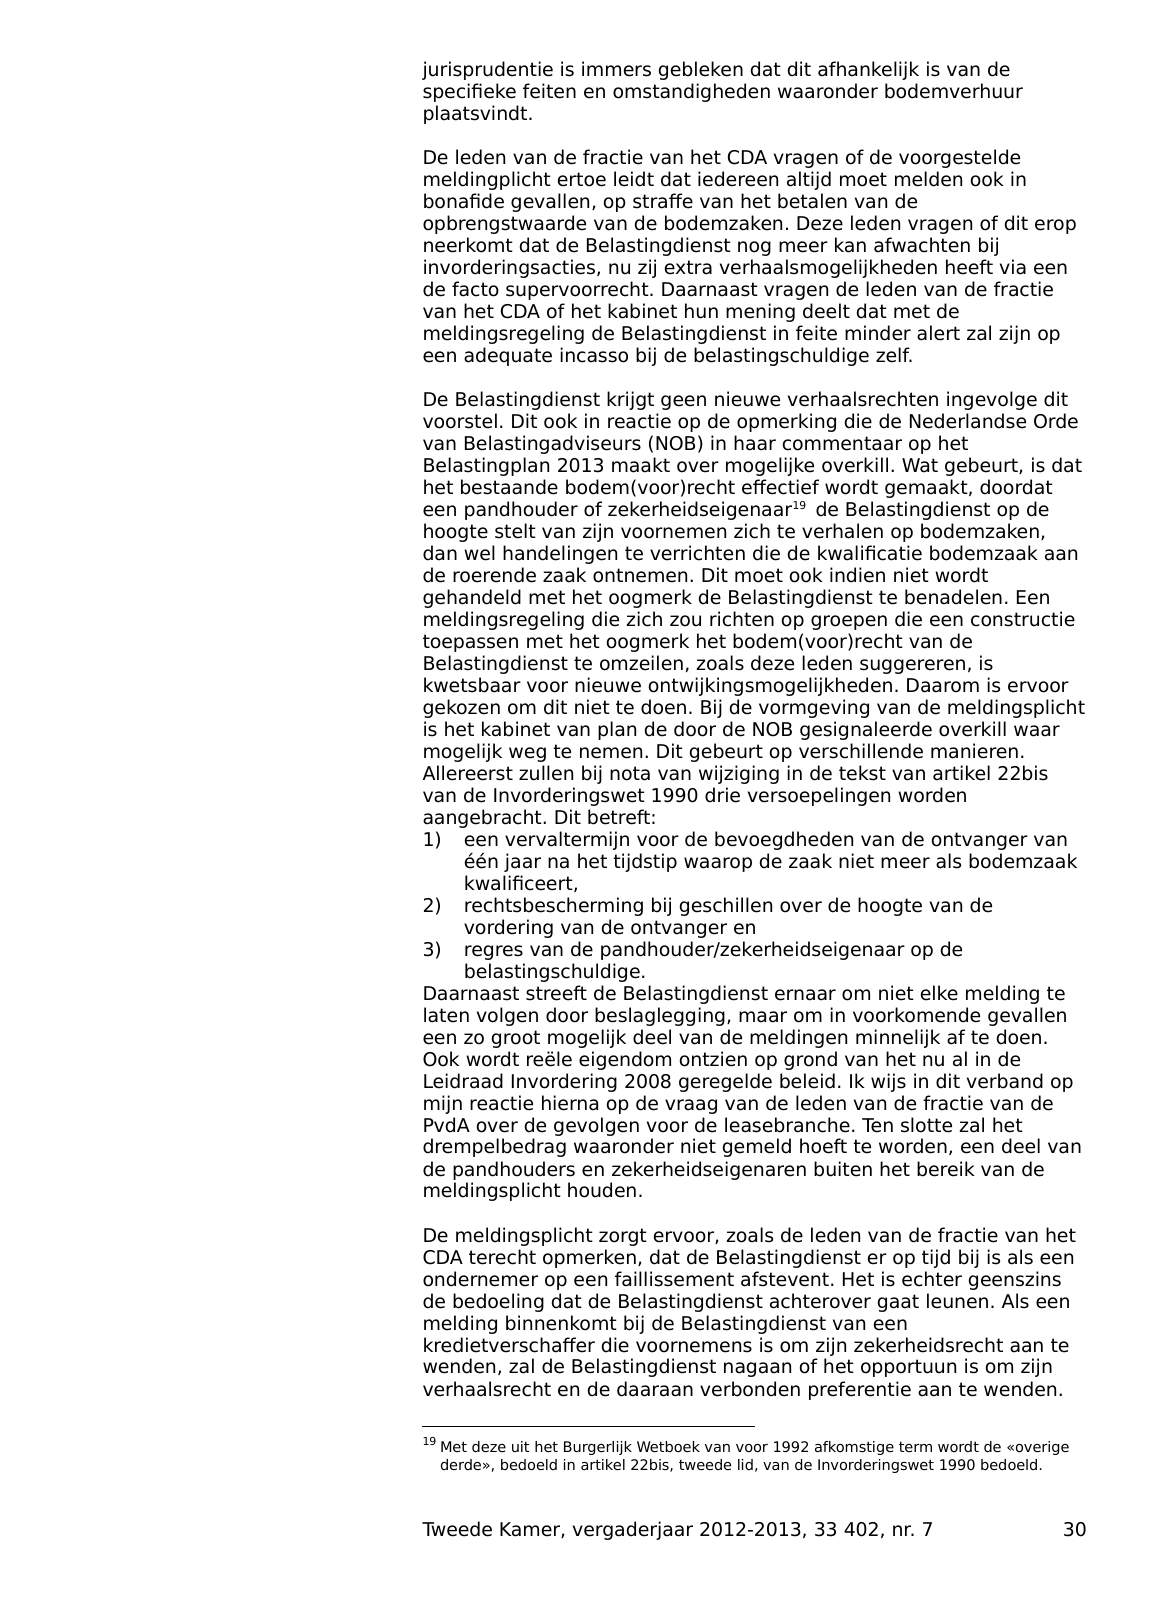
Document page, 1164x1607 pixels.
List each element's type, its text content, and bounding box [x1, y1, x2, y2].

text De Belastingdienst krijgt geen nieuwe verhaalsrechten ingevolge dit voorstel. Dit ook in reactie op de opmerking die de Nederlandse Orde van Belastingadviseurs (NOB) in haar commentaar op het Belastingplan 2013 maakt over mogelijke overkill. Wat gebeurt, is dat het bestaande bodem(voor)recht effectief wordt gemaakt, doordat een pandhouder of zekerheidseigenaar de Belastingdienst op de hoogte stelt van zijn voornemen zich te verhalen op bodemzaken, dan wel handelingen te verrichten die de kwalificatie bodemzaak aan de roerende zaak ontnemen. Dit moet ook indien niet wordt gehandeld met het oogmerk de Belastingdienst te benadelen. Een meldingsregeling die zich zou richten op groepen die een constructie toepassen met het oogmerk het bodem(voor)recht van de Belastingdienst te omzeilen, zoals deze leden suggereren, is kwetsbaar voor nieuwe ontwijkingsmogelijkheden. Daarom is ervoor gekozen om dit niet te doen. Bij de vormgeving van de meldingsplicht is het kabinet van plan de door de NOB gesignaleerde overkill waar mogelijk weg te nemen. Dit gebeurt op verschillende manieren. Allereerst zullen bij nota van wijziging in de tekst van artikel 22bis van de Invorderingswet 1990 drie versoepelingen worden aangebracht. Dit betreft: [422, 389, 1087, 829]
text jurisprudentie is immers gebleken dat dit afhankelijk is van de specifieke feiten en omstandigheden waaronder bodemverhuur plaatsvindt. [422, 59, 1087, 125]
text 1) een vervaltermijn voor de bevoegdheden van de ontvanger van één jaar na het tijdstip waarop de zaak niet meer als bodemzaak kwalificeert, [422, 829, 1087, 895]
text De meldingsplicht zorgt ervoor, zoals de leden van de fractie van het CDA terecht opmerken, dat de Belastingdienst er op tijd bij is als een ondernemer op een faillissement afstevent. Het is echter geenszins de bedoeling dat de Belastingdienst achterover gaat leunen. Als een melding binnenkomt bij de Belastingdienst van een kredietverschaffer die voornemens is om zijn zekerheidsrecht aan te wenden, zal de Belastingdienst nagaan of het opportuun is om zijn verhaalsrecht en de daaraan verbonden preferentie aan te wenden. [422, 1224, 1087, 1400]
text Daarnaast streeft de Belastingdienst ernaar om niet elke melding te laten volgen door beslaglegging, maar om in voorkomende gevallen een zo groot mogelijk deel van de meldingen minnelijk af te doen. Ook wordt reële eigendom ontzien op grond van het nu al in de Leidraad Invordering 2008 geregelde beleid. Ik wijs in dit verband op mijn reactie hierna op de vraag van de leden van de fractie van de PvdA over de gevolgen voor de leasebranche. Ten slotte zal het drempelbedrag waaronder niet gemeld hoeft te worden, een deel van de pandhouders en zekerheidseigenaren buiten het bereik van de meldingsplicht houden. [422, 983, 1087, 1202]
text 3) regres van de pandhouder/zekerheidseigenaar op de belastingschuldige. [422, 939, 1087, 983]
text 2) rechtsbescherming bij geschillen over de hoogte van de vordering van de ontvanger en [422, 895, 1087, 939]
text De leden van de fractie van het CDA vragen of de voorgestelde meldingplicht ertoe leidt dat iedereen altijd moet melden ook in bonafide gevallen, op straffe van het betalen van de opbrengstwaarde van de bodemzaken. Deze leden vragen of dit erop neerkomt dat de Belastingdienst nog meer kan afwachten bij invorderingsacties, nu zij extra verhaalsmogelijkheden heeft via een de facto supervoorrecht. Daarnaast vragen de leden van de fractie van het CDA of het kabinet hun mening deelt dat met de meldingsregeling de Belastingdienst in feite minder alert zal zijn op een adequate incasso bij de belastingschuldige zelf. [422, 147, 1087, 367]
text Met deze uit het Burgerlijk Wetboek van voor 1992 afkomstige term wordt de «overige derde», bedoeld in artikel 22bis, tweede lid, van de Invorderingswet 1990 bedoeld. [422, 1435, 1087, 1474]
